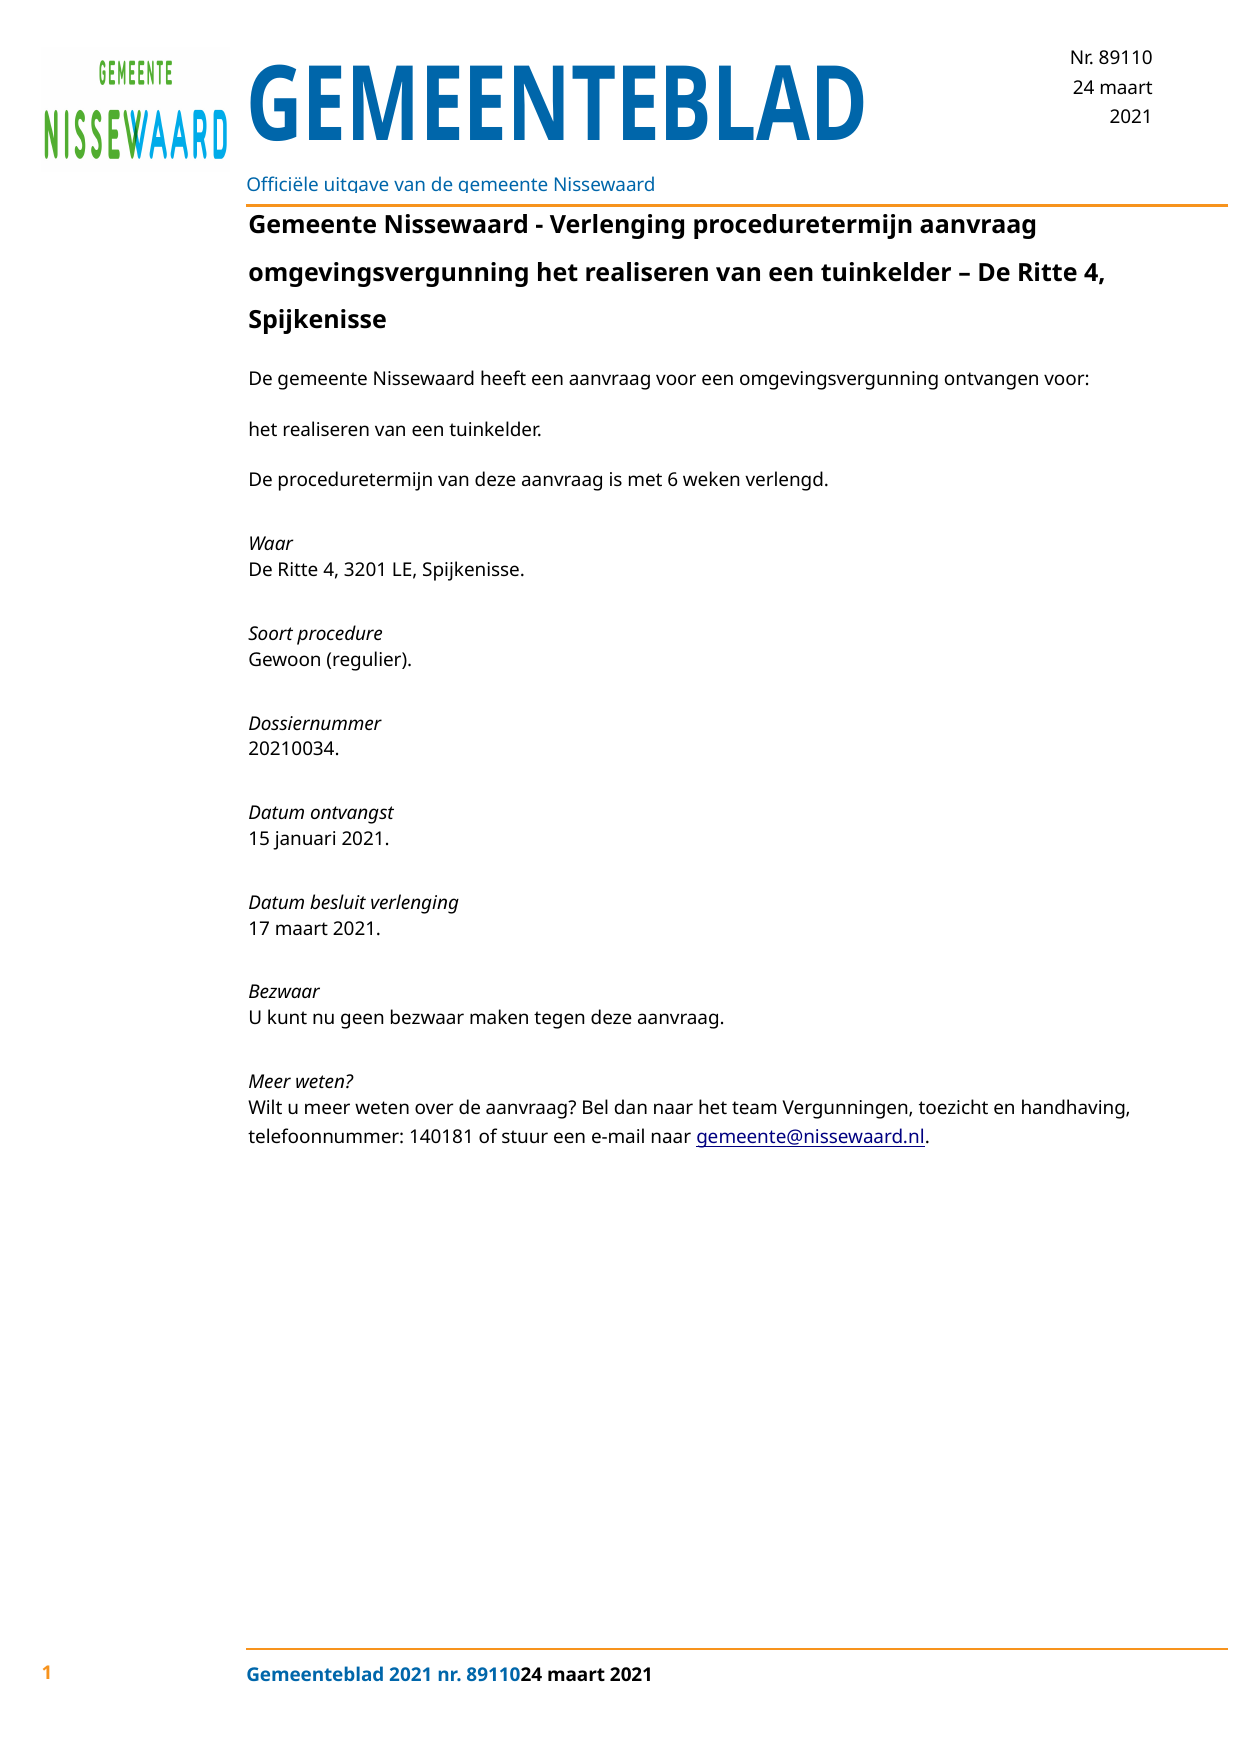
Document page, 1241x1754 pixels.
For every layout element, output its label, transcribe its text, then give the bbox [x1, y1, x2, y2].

text Datum ontvangst [248, 799, 1152, 825]
text De proceduretermijn van deze aanvraag is met 6 weken verlengd. [248, 466, 1152, 492]
text De gemeente Nissewaard heeft een aanvraag voor een omgevingsvergunning ontvangen voor: [248, 366, 1152, 391]
text 20210034. [248, 735, 1152, 761]
text 15 januari 2021. [248, 825, 1152, 851]
text Soort procedure [248, 620, 1152, 646]
text De Ritte 4, 3201 LE, Spijkenisse. [248, 556, 1152, 582]
text Waar [248, 530, 1152, 556]
text Meer weten? [248, 1068, 1152, 1094]
text 17 maart 2021. [248, 915, 1152, 941]
text Datum besluit verlenging [248, 889, 1152, 915]
picture [41, 47, 231, 172]
text het realiseren van een tuinkelder. [248, 416, 1152, 442]
text Bezwaar [248, 979, 1152, 1004]
text U kunt nu geen bezwaar maken tegen deze aanvraag. [248, 1004, 1152, 1030]
text Gemeente Nissewaard - Verlenging proceduretermijn aanvraag omgevingsvergunning het realiseren van een tuinkelder – De Ritte 4, Spijkenisse [248, 207, 1152, 336]
text Wilt u meer weten over de aanvraag? Bel dan naar het team Vergunningen, toezicht en handhaving, telefoonnummer: 140181 of stuur een e-mail naar gemeente@nissewaard.nl. [248, 1094, 1152, 1149]
text Gewoon (regulier). [248, 646, 1152, 671]
text Dossiernummer [248, 710, 1152, 735]
